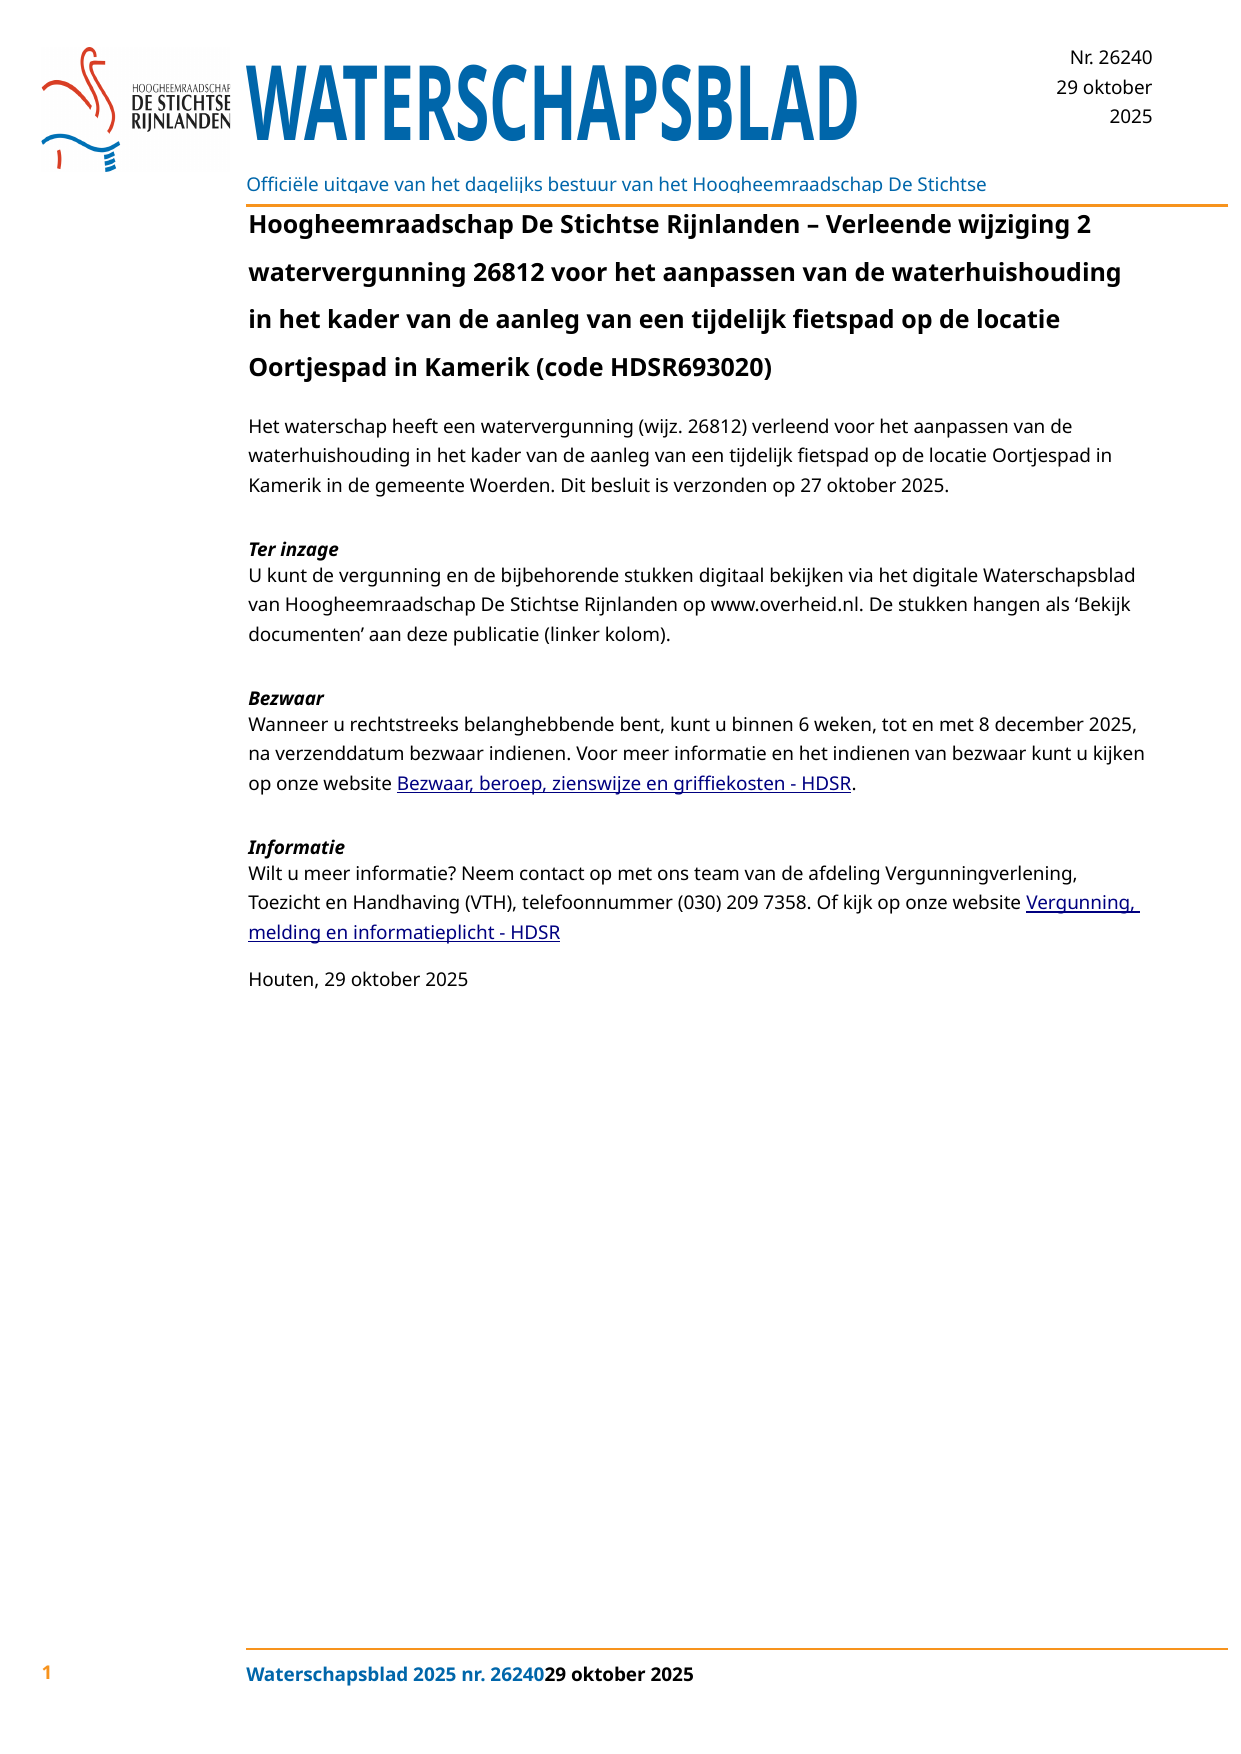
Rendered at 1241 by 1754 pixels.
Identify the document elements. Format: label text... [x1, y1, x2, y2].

text Bezwaar [248, 685, 1152, 711]
text Informatie [248, 834, 1152, 860]
text Hoogheemraadschap De Stichtse Rijnlanden – Verleende wijziging 2 watervergunning 26812 voor het aanpassen van de waterhuishouding in het kader van de aanleg van een tijdelijk fietspad op de locatie Oortjespad in Kamerik (code HDSR693020) [248, 207, 1152, 384]
text U kunt de vergunning en de bijbehorende stukken digitaal bekijken via het digitale Waterschapsblad van Hoogheemraadschap De Stichtse Rijnlanden op www.overheid.nl. De stukken hangen als ‘Bekijk documenten’ aan deze publicatie (linker kolom). [248, 562, 1152, 647]
text Wilt u meer informatie? Neem contact op met ons team van de afdeling Vergunningverlening, Toezicht en Handhaving (VTH), telefoonnummer (030) 209 7358. Of kijk op onze website Vergunning, melding en informatieplicht - HDSR [248, 860, 1152, 944]
picture [41, 47, 231, 172]
text Houten, 29 oktober 2025 [248, 967, 1152, 992]
text Wanneer u rechtstreeks belanghebbende bent, kunt u binnen 6 weken, tot en met 8 december 2025, na verzenddatum bezwaar indienen. Voor meer informatie en het indienen van bezwaar kunt u kijken op onze website Bezwaar, beroep, zienswijze en griffiekosten - HDSR. [248, 711, 1152, 796]
text Ter inzage [248, 536, 1152, 562]
text Het waterschap heeft een watervergunning (wijz. 26812) verleend voor het aanpassen van de waterhuishouding in het kader van de aanleg van een tijdelijk fietspad op de locatie Oortjespad in Kamerik in de gemeente Woerden. Dit besluit is verzonden op 27 oktober 2025. [248, 413, 1152, 498]
